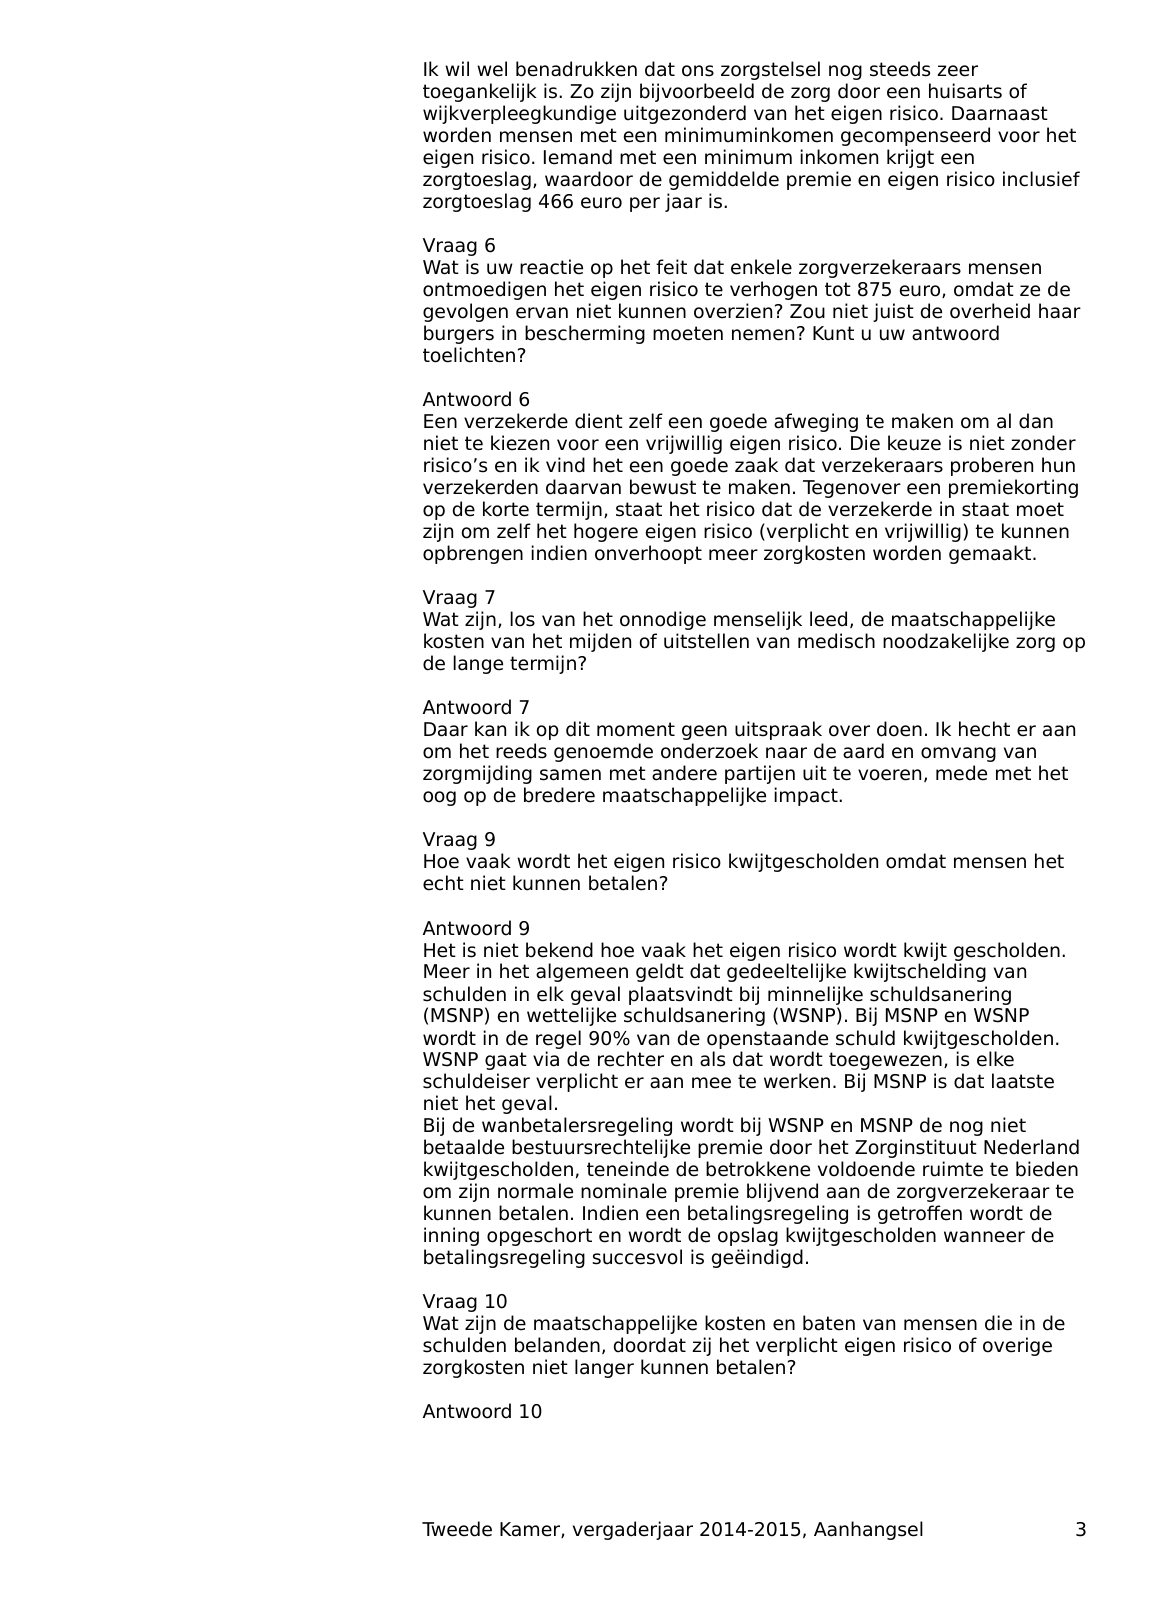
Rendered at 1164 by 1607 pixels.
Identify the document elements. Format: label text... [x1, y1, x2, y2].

text Wat zijn, los van het onnodige menselijk leed, de maatschappelijke kosten van het mijden of uitstellen van medisch noodzakelijke zorg op de lange termijn? [422, 609, 1087, 675]
text Antwoord 6 [422, 389, 1087, 411]
text Een verzekerde dient zelf een goede afweging te maken om al dan niet te kiezen voor een vrijwillig eigen risico. Die keuze is niet zonder risico’s en ik vind het een goede zaak dat verzekeraars proberen hun verzekerden daarvan bewust te maken. Tegenover een premiekorting op de korte termijn, staat het risico dat de verzekerde in staat moet zijn om zelf het hogere eigen risico (verplicht en vrijwillig) te kunnen opbrengen indien onverhoopt meer zorgkosten worden gemaakt. [422, 411, 1087, 565]
text Vraag 7 [422, 587, 1087, 609]
text Antwoord 10 [422, 1401, 1087, 1423]
text Antwoord 7 [422, 697, 1087, 719]
text Ik wil wel benadrukken dat ons zorgstelsel nog steeds zeer toegankelijk is. Zo zijn bijvoorbeeld de zorg door een huisarts of wijkverpleegkundige uitgezonderd van het eigen risico. Daarnaast worden mensen met een minimuminkomen gecompenseerd voor het eigen risico. Iemand met een minimum inkomen krijgt een zorgtoeslag, waardoor de gemiddelde premie en eigen risico inclusief zorgtoeslag 466 euro per jaar is. [422, 59, 1087, 213]
text Het is niet bekend hoe vaak het eigen risico wordt kwijt gescholden. Meer in het algemeen geldt dat gedeeltelijke kwijtschelding van schulden in elk geval plaatsvindt bij minnelijke schuldsanering (MSNP) en wettelijke schuldsanering (WSNP). Bij MSNP en WSNP wordt in de regel 90% van de openstaande schuld kwijtgescholden. WSNP gaat via de rechter en als dat wordt toegewezen, is elke schuldeiser verplicht er aan mee te werken. Bij MSNP is dat laatste niet het geval. [422, 939, 1087, 1115]
text Wat zijn de maatschappelijke kosten en baten van mensen die in de schulden belanden, doordat zij het verplicht eigen risico of overige zorgkosten niet langer kunnen betalen? [422, 1313, 1087, 1379]
text Vraag 10 [422, 1291, 1087, 1313]
text Daar kan ik op dit moment geen uitspraak over doen. Ik hecht er aan om het reeds genoemde onderzoek naar de aard en omvang van zorgmijding samen met andere partijen uit te voeren, mede met het oog op de bredere maatschappelijke impact. [422, 719, 1087, 807]
text Antwoord 9 [422, 917, 1087, 939]
text Vraag 9 [422, 829, 1087, 851]
text Hoe vaak wordt het eigen risico kwijtgescholden omdat mensen het echt niet kunnen betalen? [422, 851, 1087, 895]
text Bij de wanbetalersregeling wordt bij WSNP en MSNP de nog niet betaalde bestuursrechtelijke premie door het Zorginstituut Nederland kwijtgescholden, teneinde de betrokkene voldoende ruimte te bieden om zijn normale nominale premie blijvend aan de zorgverzekeraar te kunnen betalen. Indien een betalingsregeling is getroffen wordt de inning opgeschort en wordt de opslag kwijtgescholden wanneer de betalingsregeling succesvol is geëindigd. [422, 1115, 1087, 1269]
text Vraag 6 [422, 235, 1087, 257]
text Wat is uw reactie op het feit dat enkele zorgverzekeraars mensen ontmoedigen het eigen risico te verhogen tot 875 euro, omdat ze de gevolgen ervan niet kunnen overzien? Zou niet juist de overheid haar burgers in bescherming moeten nemen? Kunt u uw antwoord toelichten? [422, 257, 1087, 367]
